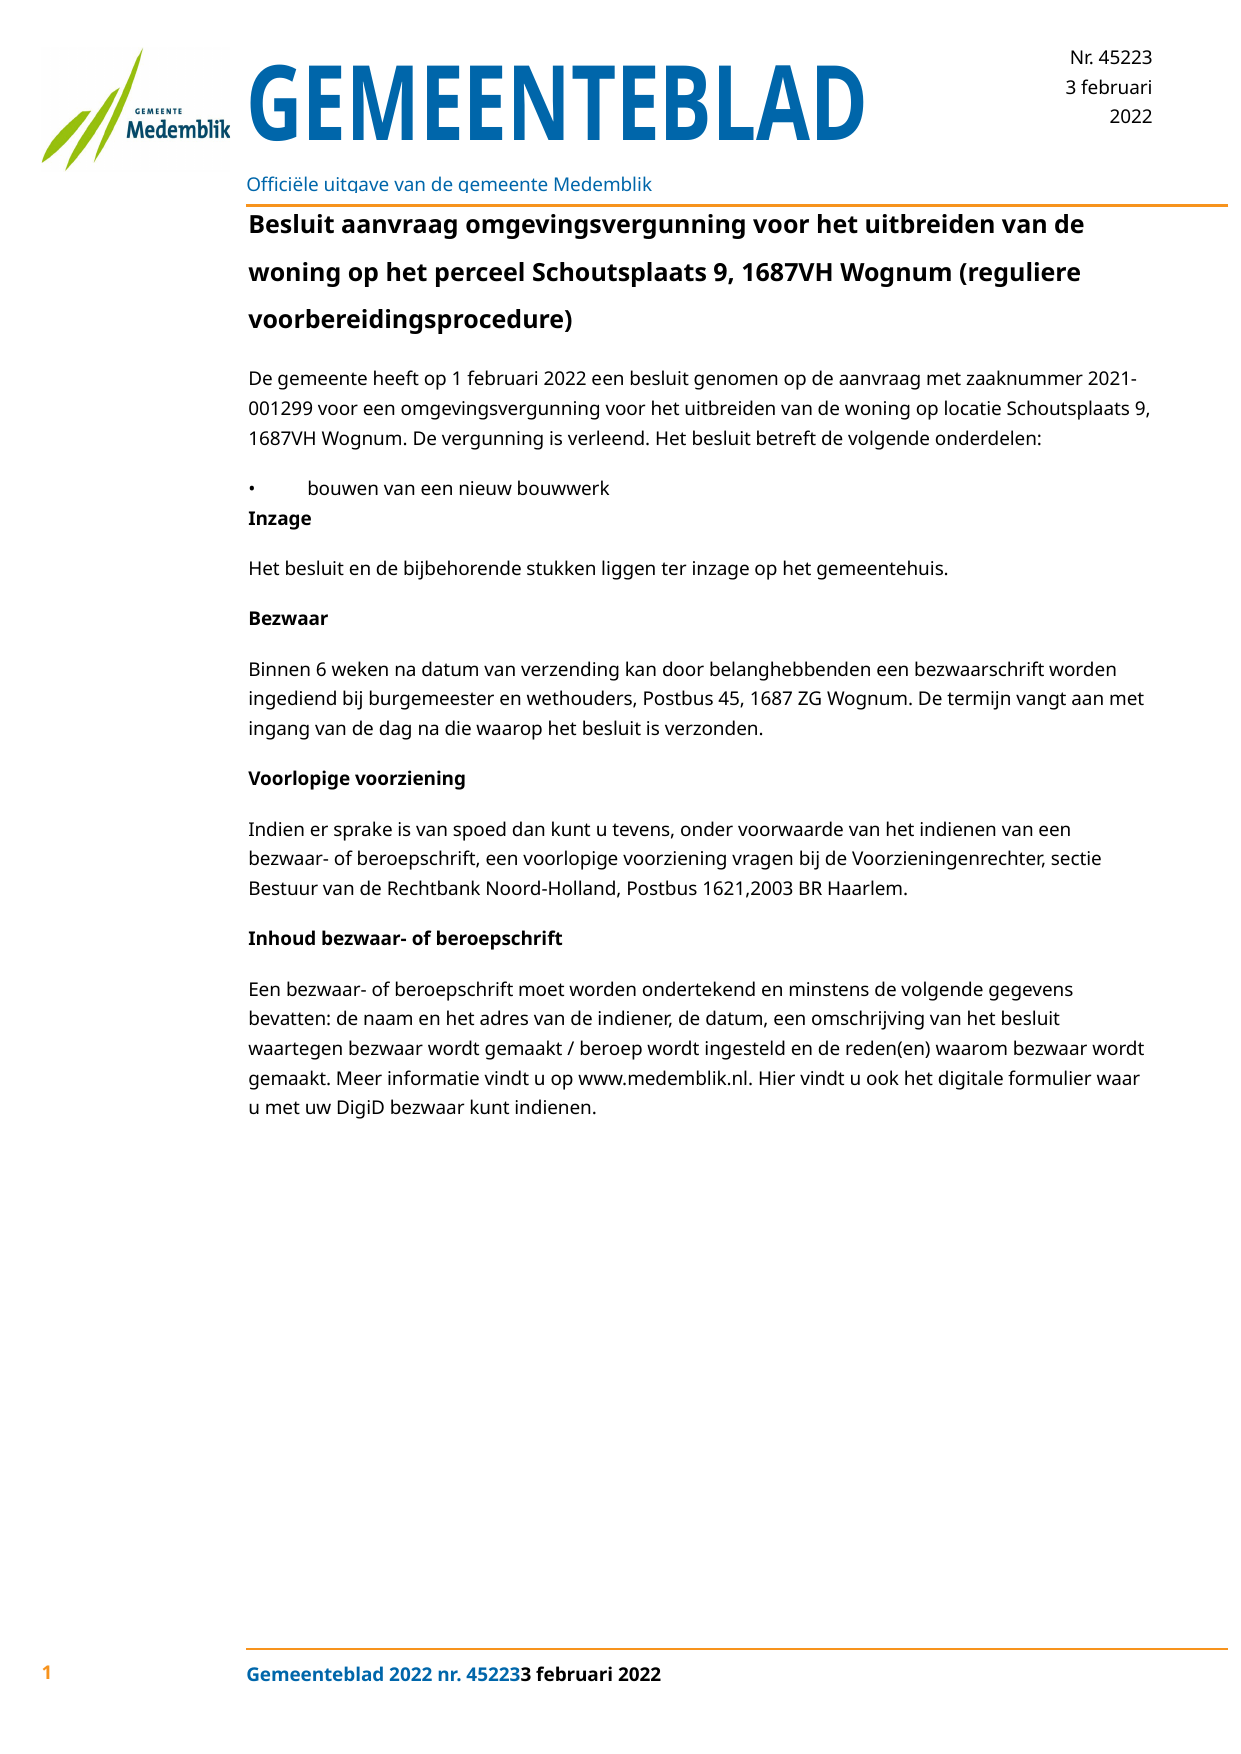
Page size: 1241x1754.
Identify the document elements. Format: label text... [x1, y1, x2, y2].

text Besluit aanvraag omgevingsvergunning voor het uitbreiden van de woning op het perceel Schoutsplaats 9, 1687VH Wognum (reguliere voorbereidingsprocedure) [248, 207, 1152, 336]
text Voorlopige voorziening [248, 766, 1152, 791]
text Binnen 6 weken na datum van verzending kan door belanghebbenden een bezwaarschrift worden ingediend bij burgemeester en wethouders, Postbus 45, 1687 ZG Wognum. De termijn vangt aan met ingang van de dag na die waarop het besluit is verzonden. [248, 656, 1152, 741]
list bouwen van een nieuw bouwwerk [248, 475, 1152, 501]
text Inhoud bezwaar- of beroepschrift [248, 926, 1152, 951]
text Bezwaar [248, 606, 1152, 631]
text Indien er sprake is van spoed dan kunt u tevens, onder voorwaarde van het indienen van een bezwaar- of beroepschrift, een voorlopige voorziening vragen bij de Voorzieningenrechter, sectie Bestuur van de Rechtbank Noord-Holland, Postbus 1621,2003 BR Haarlem. [248, 816, 1152, 901]
text Het besluit en de bijbehorende stukken liggen ter inzage op het gemeentehuis. [248, 555, 1152, 581]
picture [41, 47, 231, 172]
text Inzage [248, 505, 1152, 530]
text De gemeente heeft op 1 februari 2022 een besluit genomen op de aanvraag met zaaknummer 2021-001299 voor een omgevingsvergunning voor het uitbreiden van de woning op locatie Schoutsplaats 9, 1687VH Wognum. De vergunning is verleend. Het besluit betreft de volgende onderdelen: [248, 366, 1152, 450]
text Een bezwaar- of beroepschrift moet worden ondertekend en minstens de volgende gegevens bevatten: de naam en het adres van de indiener, de datum, een omschrijving van het besluit waartegen bezwaar wordt gemaakt / beroep wordt ingesteld en de reden(en) waarom bezwaar wordt gemaakt. Meer informatie vindt u op www.medemblik.nl. Hier vindt u ook het digitale formulier waar u met uw DigiD bezwaar kunt indienen. [248, 976, 1152, 1120]
